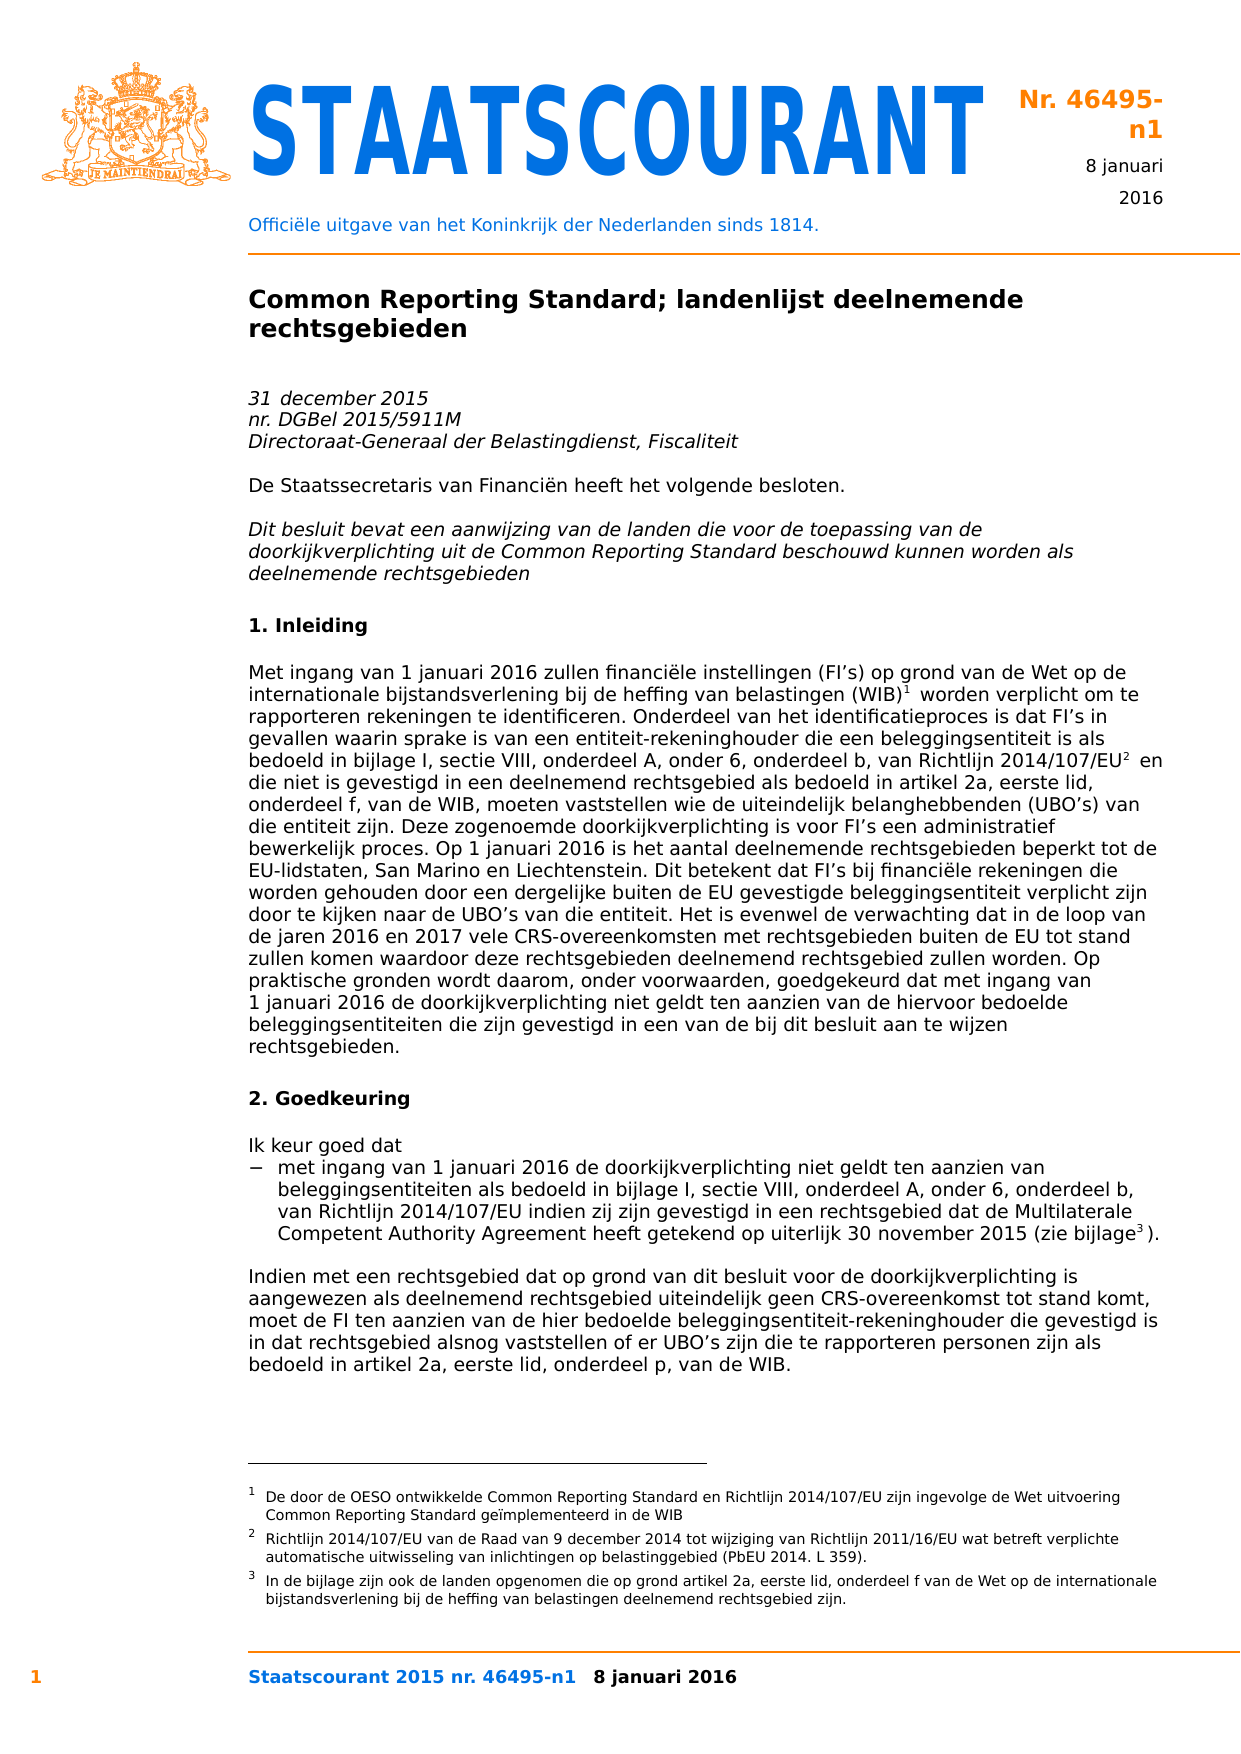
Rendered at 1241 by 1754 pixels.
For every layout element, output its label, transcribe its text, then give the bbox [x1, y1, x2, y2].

subtitle 2. Goedkeuring [248, 1088, 1163, 1109]
text nr. DGBel 2015/5911M [248, 409, 1163, 431]
text Richtlijn 2014/107/EU van de Raad van 9 december 2014 tot wijziging van Richtlijn 2011/16/EU wat betreft verplichte automatische uitwisseling van inlichtingen op belastinggebied (PbEU 2014. L 359). [248, 1527, 1163, 1566]
table_cell 2016 [998, 183, 1240, 215]
text Ik keur goed dat [248, 1134, 1163, 1157]
table_header Nr. 46495-n1 [998, 62, 1240, 150]
text Dit besluit bevat een aanwijzing van de landen die voor de toepassing van de doorkijkverplichting uit de Common Reporting Standard beschouwd kunnen worden als deelnemende rechtsgebieden [248, 519, 1163, 585]
table_header STAATSCOURANT [248, 62, 998, 215]
table_header [25, 62, 248, 253]
picture [41, 62, 231, 186]
text 31 december 2015 [248, 387, 1163, 409]
text − met ingang van 1 januari 2016 de doorkijkverplichting niet geldt ten aanzien van beleggingsentiteiten als bedoeld in bijlage I, sectie VIII, onderdeel A, onder 6, onderdeel b, van Richtlijn 2014/107/EU indien zij zijn gevestigd in een rechtsgebied dat de Multilaterale Competent Authority Agreement heeft getekend op uiterlijk 30 november 2015 (zie bijlage). [248, 1157, 1163, 1244]
text In de bijlage zijn ook de landen opgenomen die op grond artikel 2a, eerste lid, onderdeel f van de Wet op de internationale bijstandsverlening bij de heffing van belastingen deelnemend rechtsgebied zijn. [248, 1569, 1163, 1608]
text Directoraat-Generaal der Belastingdienst, Fiscaliteit [248, 431, 1163, 453]
text Met ingang van 1 januari 2016 zullen financiële instellingen (FI’s) op grond van de Wet op de internationale bijstandsverlening bij de heffing van belastingen (WIB) worden verplicht om te rapporteren rekeningen te identificeren. Onderdeel van het identificatieproces is dat FI’s in gevallen waarin sprake is van een entiteit-rekeninghouder die een beleggingsentiteit is als bedoeld in bijlage I, sectie VIII, onderdeel A, onder 6, onderdeel b, van Richtlijn 2014/107/EU en die niet is gevestigd in een deelnemend rechtsgebied als bedoeld in artikel 2a, eerste lid, onderdeel f, van de WIB, moeten vaststellen wie de uiteindelijk belanghebbenden (UBO’s) van die entiteit zijn. Deze zogenoemde doorkijkverplichting is voor FI’s een administratief bewerkelijk proces. Op 1 januari 2016 is het aantal deelnemende rechtsgebieden beperkt tot de EU-lidstaten, San Marino en Liechtenstein. Dit betekent dat FI’s bij financiële rekeningen die worden gehouden door een dergelijke buiten de EU gevestigde beleggingsentiteit verplicht zijn door te kijken naar de UBO’s van die entiteit. Het is evenwel de verwachting dat in de loop van de jaren 2016 en 2017 vele CRS-overeenkomsten met rechtsgebieden buiten de EU tot stand zullen komen waardoor deze rechtsgebieden deelnemend rechtsgebied zullen worden. Op praktische gronden wordt daarom, onder voorwaarden, goedgekeurd dat met ingang van 1 januari 2016 de doorkijkverplichting niet geldt ten aanzien van de hiervoor bedoelde beleggingsentiteiten die zijn gevestigd in een van de bij dit besluit aan te wijzen rechtsgebieden. [248, 662, 1163, 1058]
text De door de OESO ontwikkelde Common Reporting Standard en Richtlijn 2014/107/EU zijn ingevolge de Wet uitvoering Common Reporting Standard geïmplementeerd in de WIB [248, 1485, 1163, 1524]
subtitle Common Reporting Standard; landenlijst deelnemende rechtsgebieden [248, 285, 1163, 344]
text De Staatssecretaris van Financiën heeft het volgende besloten. [248, 475, 1163, 497]
table_cell 8 januari [998, 150, 1240, 182]
text Indien met een rechtsgebied dat op grond van dit besluit voor de doorkijkverplichting is aangewezen als deelnemend rechtsgebied uiteindelijk geen CRS-overeenkomst tot stand komt, moet de FI ten aanzien van de hier bedoelde beleggingsentiteit-rekeninghouder die gevestigd is in dat rechtsgebied alsnog vaststellen of er UBO’s zijn die te rapporteren personen zijn als bedoeld in artikel 2a, eerste lid, onderdeel p, van de WIB. [248, 1266, 1163, 1376]
subtitle 1. Inleiding [248, 615, 1163, 637]
table_cell Officiële uitgave van het Koninkrijk der Nederlanden sinds 1814. [248, 215, 1240, 253]
